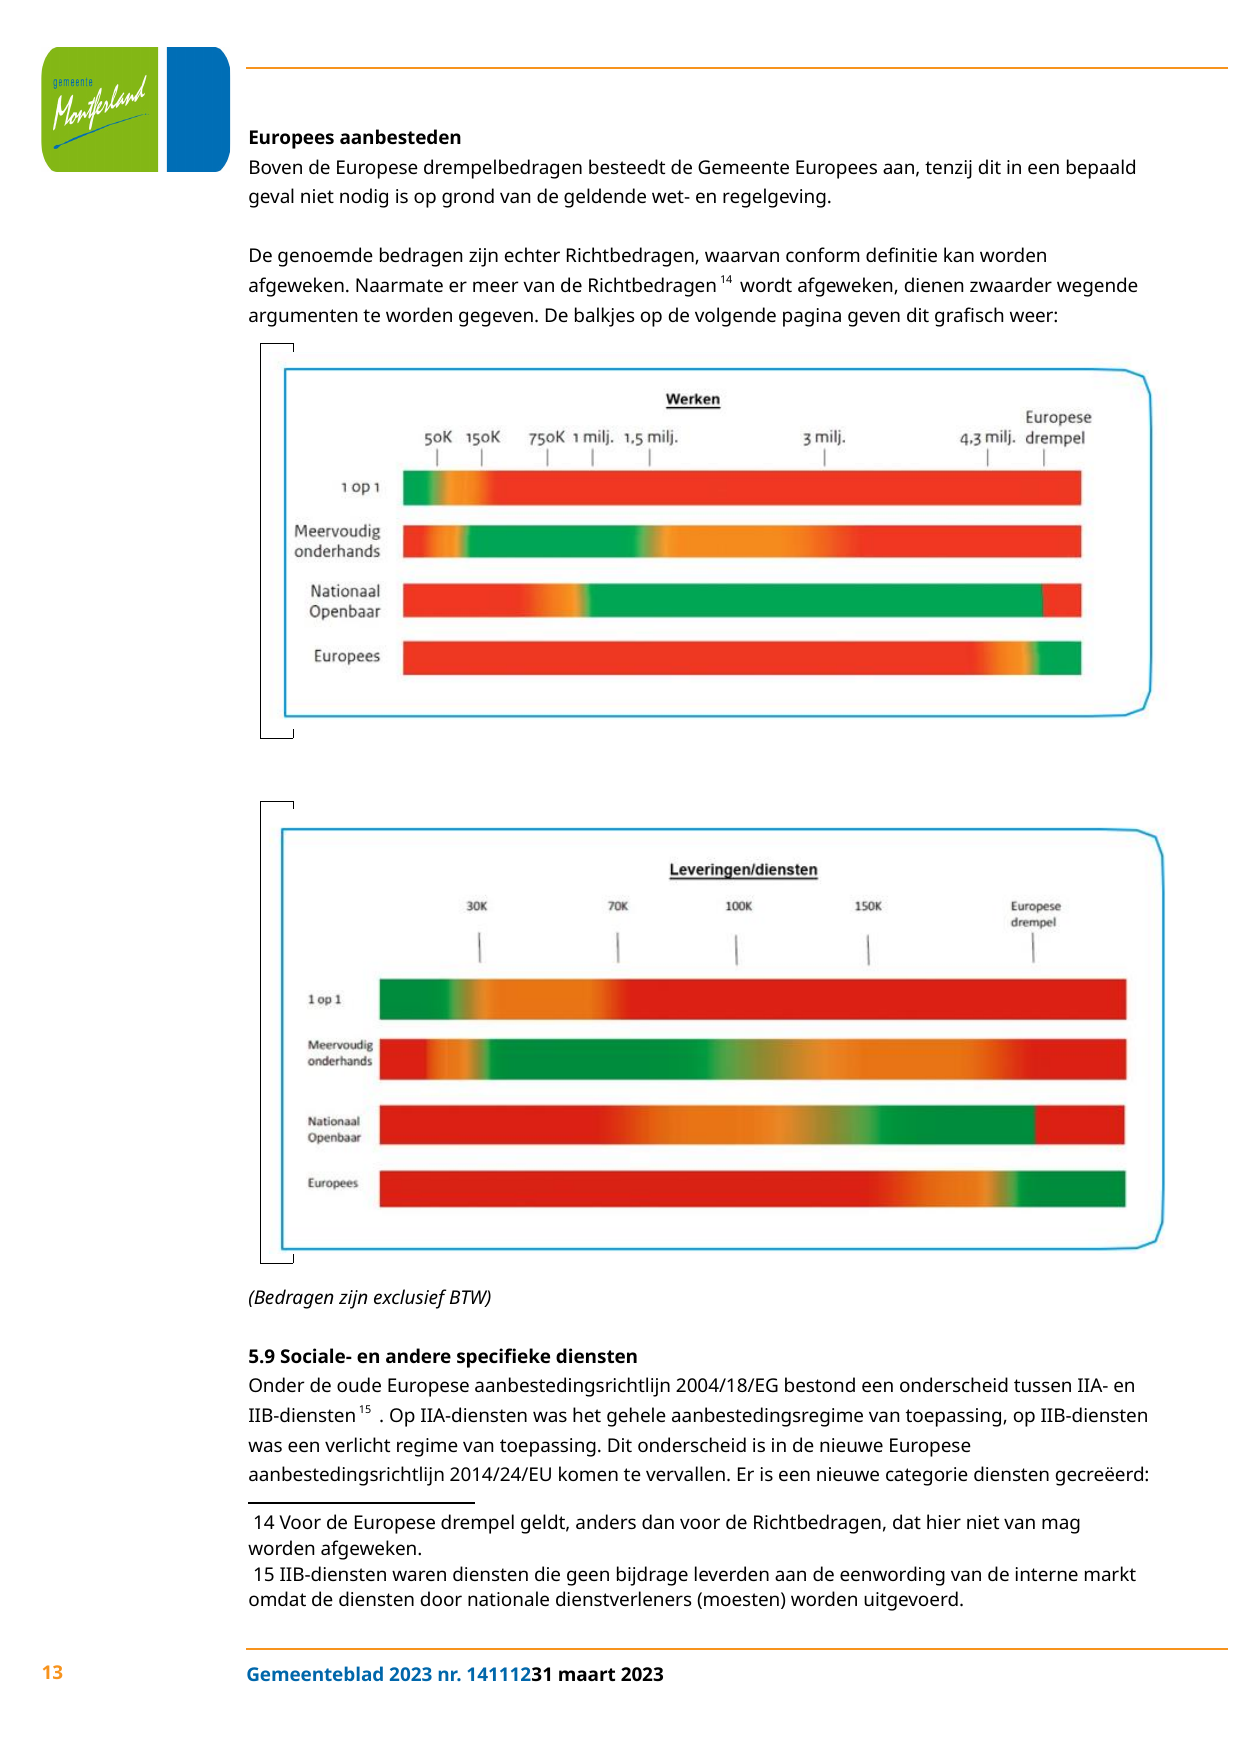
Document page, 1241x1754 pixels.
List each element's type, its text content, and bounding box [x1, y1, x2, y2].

picture [41, 47, 231, 172]
text Voor de Europese drempel geldt, anders dan voor de Richtbedragen, dat hier niet van mag worden afgeweken. [248, 1509, 1152, 1561]
text 5.9 Sociale- en andere specifieke diensten [248, 1343, 1152, 1369]
picture [268, 809, 1173, 1254]
text IIB-diensten waren diensten die geen bijdrage leverden aan de eenwording van de interne markt omdat de diensten door nationale dienstverleners (moesten) worden uitgevoerd. [248, 1561, 1152, 1612]
text (Bedragen zijn exclusief BTW) [248, 1284, 1152, 1309]
picture [268, 352, 1173, 729]
text De genoemde bedragen zijn echter Richtbedragen, waarvan conform definitie kan worden afgeweken. Naarmate er meer van de Richtbedragen wordt afgeweken, dienen zwaarder wegende argumenten te worden gegeven. De balkjes op de volgende pagina geven dit grafisch weer: [248, 243, 1152, 328]
text Boven de Europese drempelbedragen besteedt de Gemeente Europees aan, tenzij dit in een bepaald geval niet nodig is op grond van de geldende wet- en regelgeving. [248, 154, 1152, 209]
text Europees aanbesteden [248, 124, 1152, 150]
text Onder de oude Europese aanbestedingsrichtlijn 2004/18/EG bestond een onderscheid tussen IIA- en IIB-diensten . Op IIA-diensten was het gehele aanbestedingsregime van toepassing, op IIB-diensten was een verlicht regime van toepassing. Dit onderscheid is in de nieuwe Europese aanbestedingsrichtlijn 2014/24/EU komen te vervallen. Er is een nieuwe categorie diensten gecreëerd: [248, 1373, 1152, 1487]
